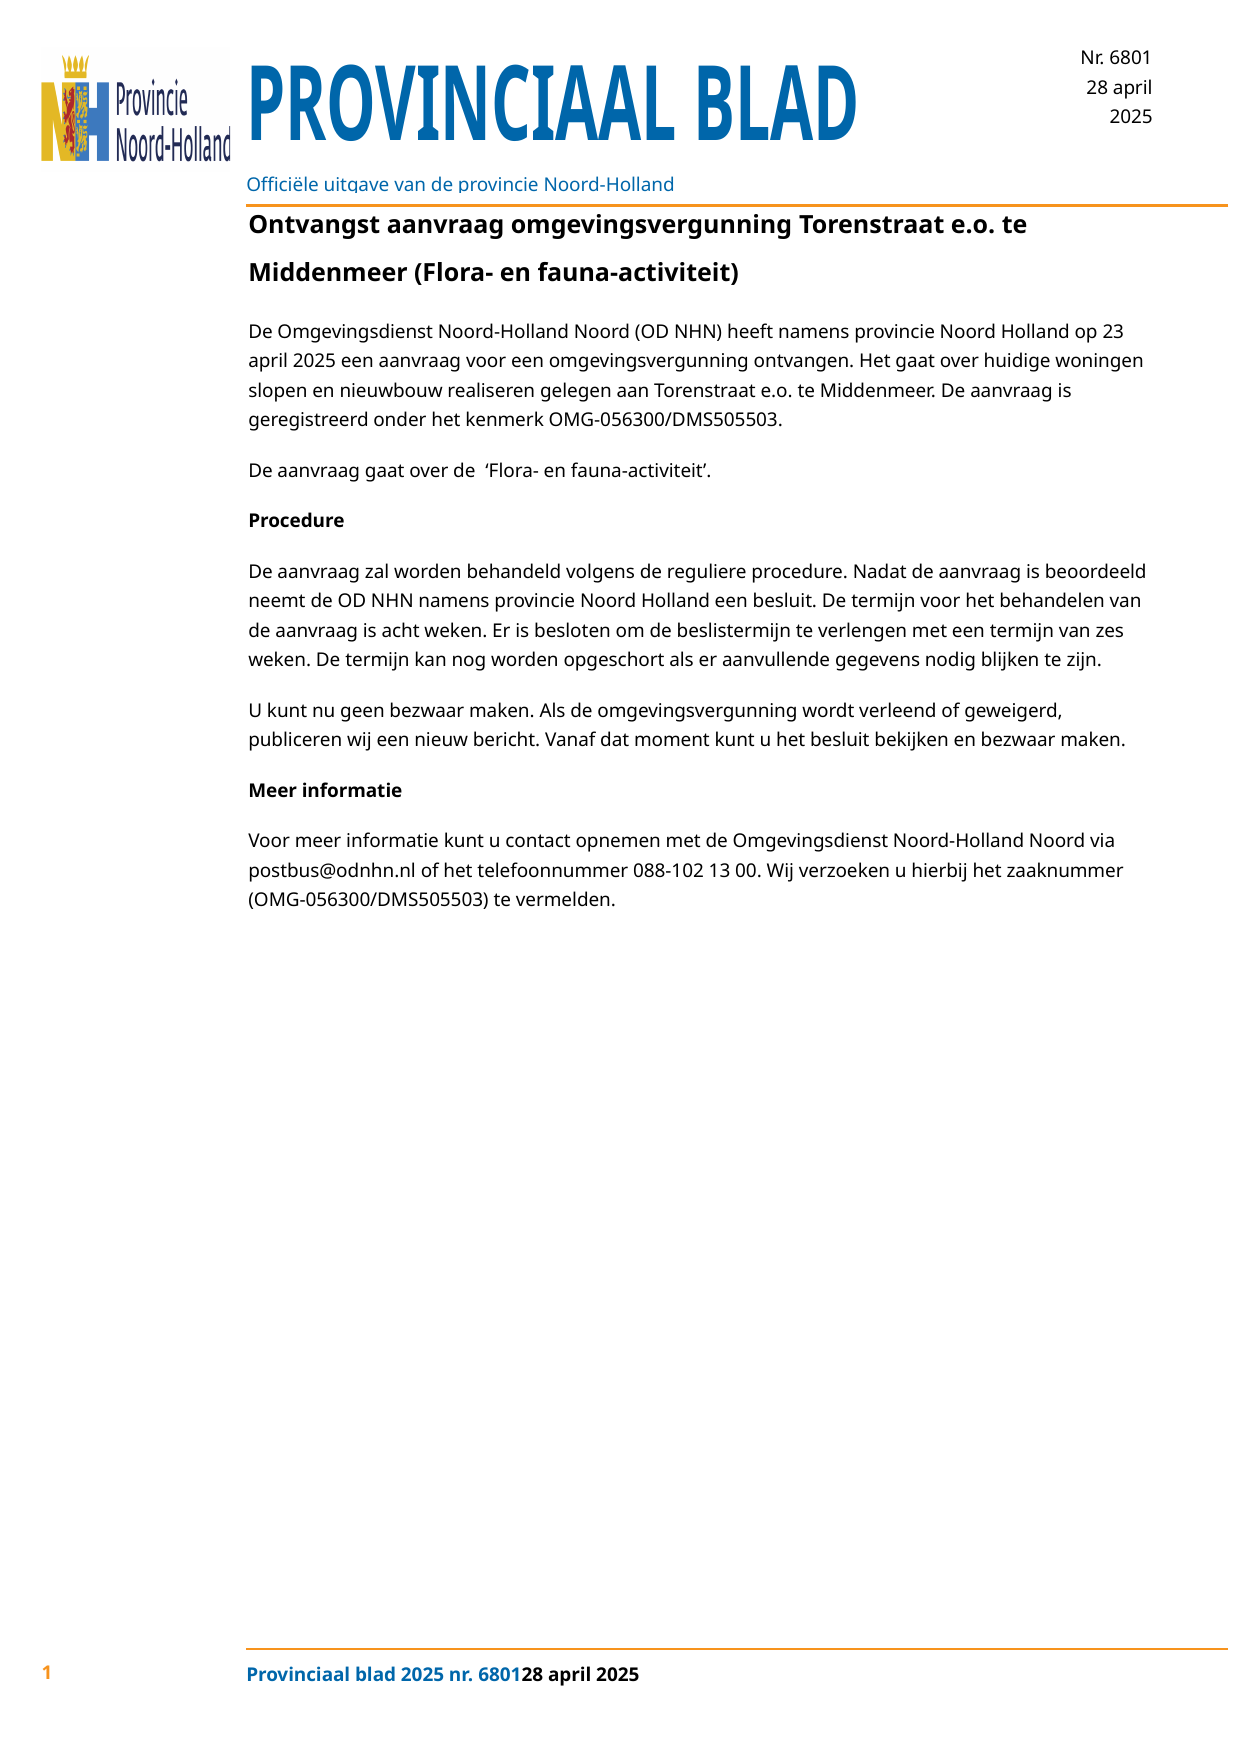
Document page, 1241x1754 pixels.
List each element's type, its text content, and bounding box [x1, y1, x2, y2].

text U kunt nu geen bezwaar maken. Als de omgevingsvergunning wordt verleend of geweigerd, publiceren wij een nieuw bericht. Vanaf dat moment kunt u het besluit bekijken en bezwaar maken. [248, 697, 1152, 752]
text Meer informatie [248, 777, 1152, 803]
text Voor meer informatie kunt u contact opnemen met de Omgevingsdienst Noord-Holland Noord via postbus@odnhn.nl of het telefoonnummer 088-102 13 00. Wij verzoeken u hierbij het zaaknummer (OMG-056300/DMS505503) te vermelden. [248, 827, 1152, 912]
text De aanvraag gaat over de ‘Flora- en fauna-activiteit’. [248, 457, 1152, 483]
text Ontvangst aanvraag omgevingsvergunning Torenstraat e.o. te Middenmeer (Flora- en fauna-activiteit) [248, 207, 1152, 288]
text De Omgevingsdienst Noord-Holland Noord (OD NHN) heeft namens provincie Noord Holland op 23 april 2025 een aanvraag voor een omgevingsvergunning ontvangen. Het gaat over huidige woningen slopen en nieuwbouw realiseren gelegen aan Torenstraat e.o. te Middenmeer. De aanvraag is geregistreerd onder het kenmerk OMG-056300/DMS505503. [248, 318, 1152, 432]
text De aanvraag zal worden behandeld volgens de reguliere procedure. Nadat de aanvraag is beoordeeld neemt de OD NHN namens provincie Noord Holland een besluit. De termijn voor het behandelen van de aanvraag is acht weken. Er is besloten om de beslistermijn te verlengen met een termijn van zes weken. De termijn kan nog worden opgeschort als er aanvullende gegevens nodig blijken te zijn. [248, 558, 1152, 672]
picture [41, 47, 231, 172]
text Procedure [248, 507, 1152, 533]
